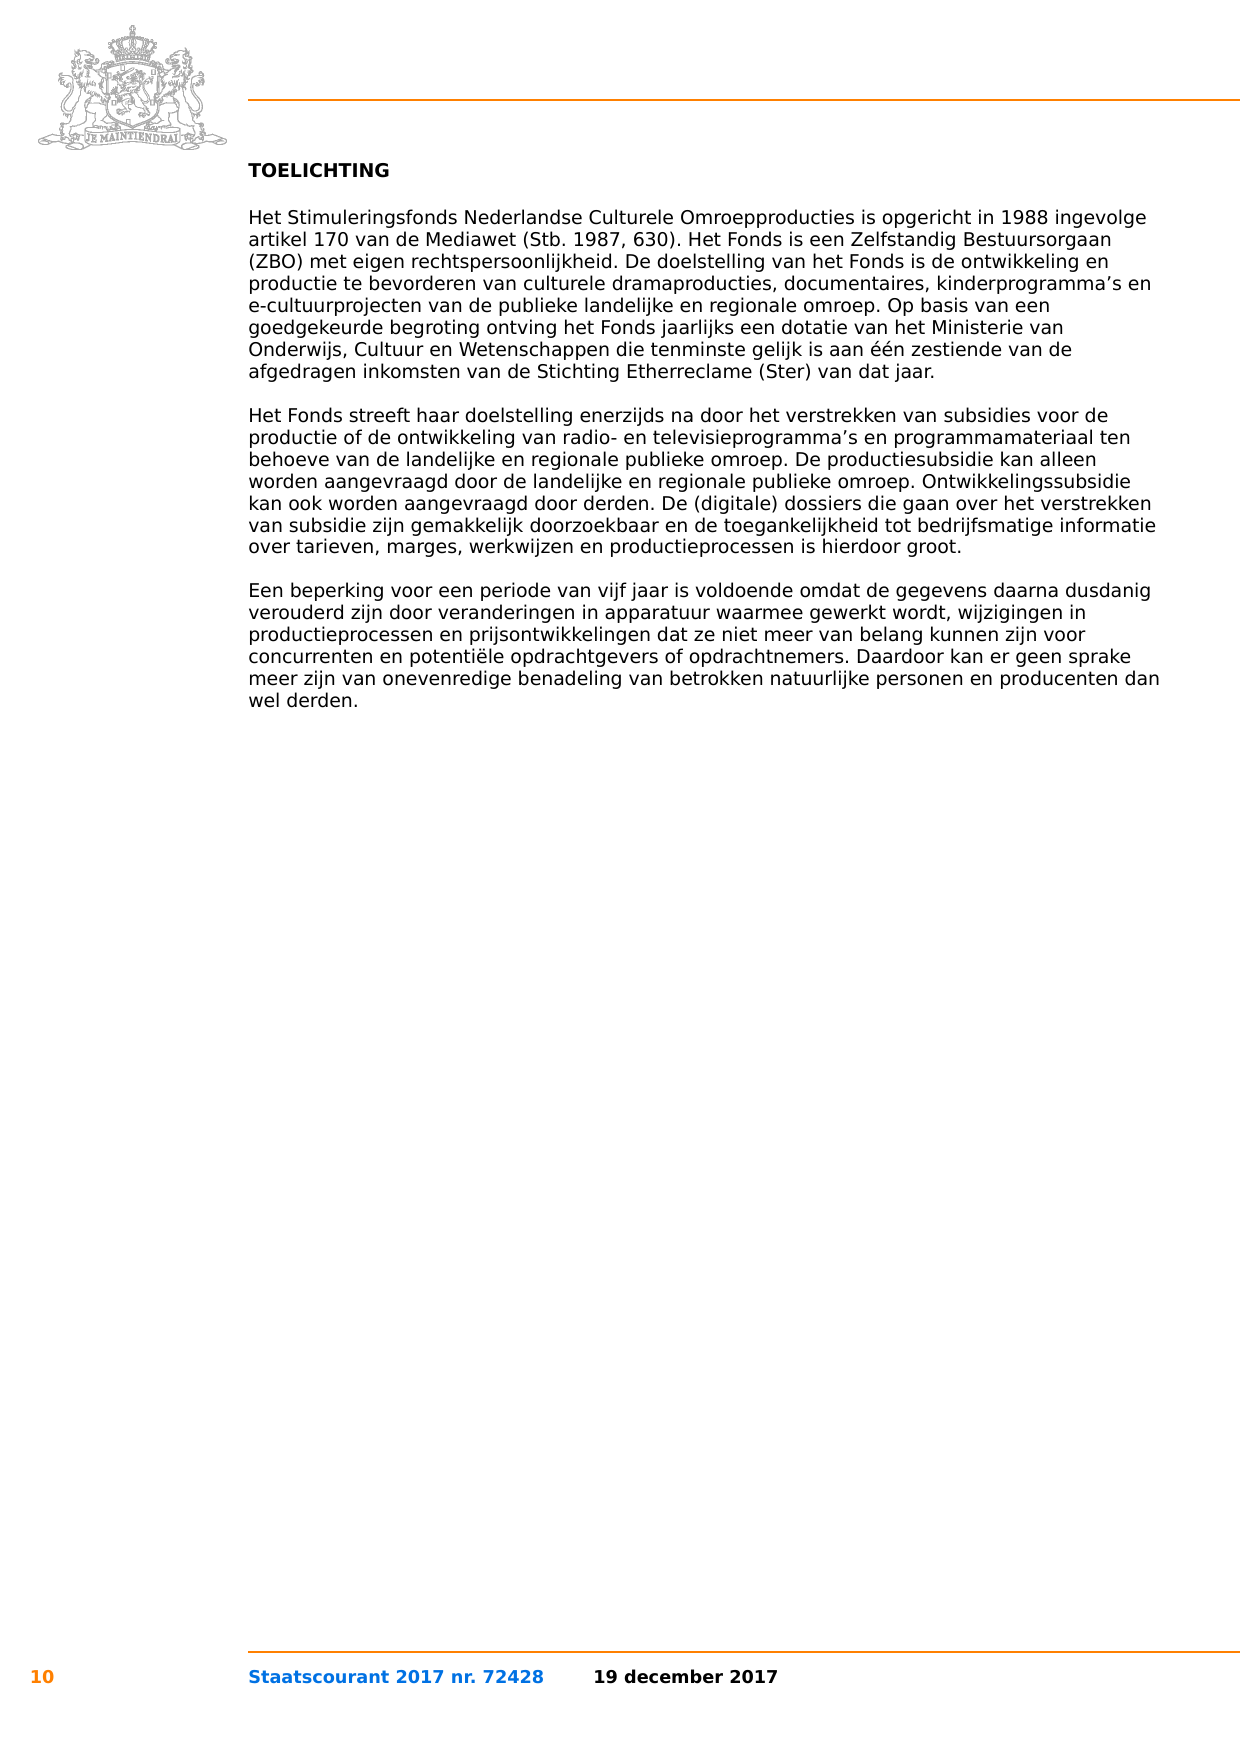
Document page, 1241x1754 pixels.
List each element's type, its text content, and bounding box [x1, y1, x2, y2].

subtitle TOELICHTING [248, 160, 1163, 182]
text Een beperking voor een periode van vijf jaar is voldoende omdat de gegevens daarna dusdanig verouderd zijn door veranderingen in apparatuur waarmee gewerkt wordt, wijzigingen in productieprocessen en prijsontwikkelingen dat ze niet meer van belang kunnen zijn voor concurrenten en potentiële opdrachtgevers of opdrachtnemers. Daardoor kan er geen sprake meer zijn van onevenredige benadeling van betrokken natuurlijke personen en producenten dan wel derden. [248, 580, 1163, 712]
text Het Stimuleringsfonds Nederlandse Culturele Omroepproducties is opgericht in 1988 ingevolge artikel 170 van de Mediawet (Stb. 1987, 630). Het Fonds is een Zelfstandig Bestuursorgaan (ZBO) met eigen rechtspersoonlijkheid. De doelstelling van het Fonds is de ontwikkeling en productie te bevorderen van culturele dramaproducties, documentaires, kinderprogramma’s en e-cultuurprojecten van de publieke landelijke en regionale omroep. Op basis van een goedgekeurde begroting ontving het Fonds jaarlijks een dotatie van het Ministerie van Onderwijs, Cultuur en Wetenschappen die tenminste gelijk is aan één zestiende van de afgedragen inkomsten van de Stichting Etherreclame (Ster) van dat jaar. [248, 207, 1163, 383]
picture [38, 25, 227, 150]
text Het Fonds streeft haar doelstelling enerzijds na door het verstrekken van subsidies voor de productie of de ontwikkeling van radio- en televisieprogramma’s en programmamateriaal ten behoeve van de landelijke en regionale publieke omroep. De productiesubsidie kan alleen worden aangevraagd door de landelijke en regionale publieke omroep. Ontwikkelingssubsidie kan ook worden aangevraagd door derden. De (digitale) dossiers die gaan over het verstrekken van subsidie zijn gemakkelijk doorzoekbaar en de toegankelijkheid tot bedrijfsmatige informatie over tarieven, marges, werkwijzen en productieprocessen is hierdoor groot. [248, 404, 1163, 558]
